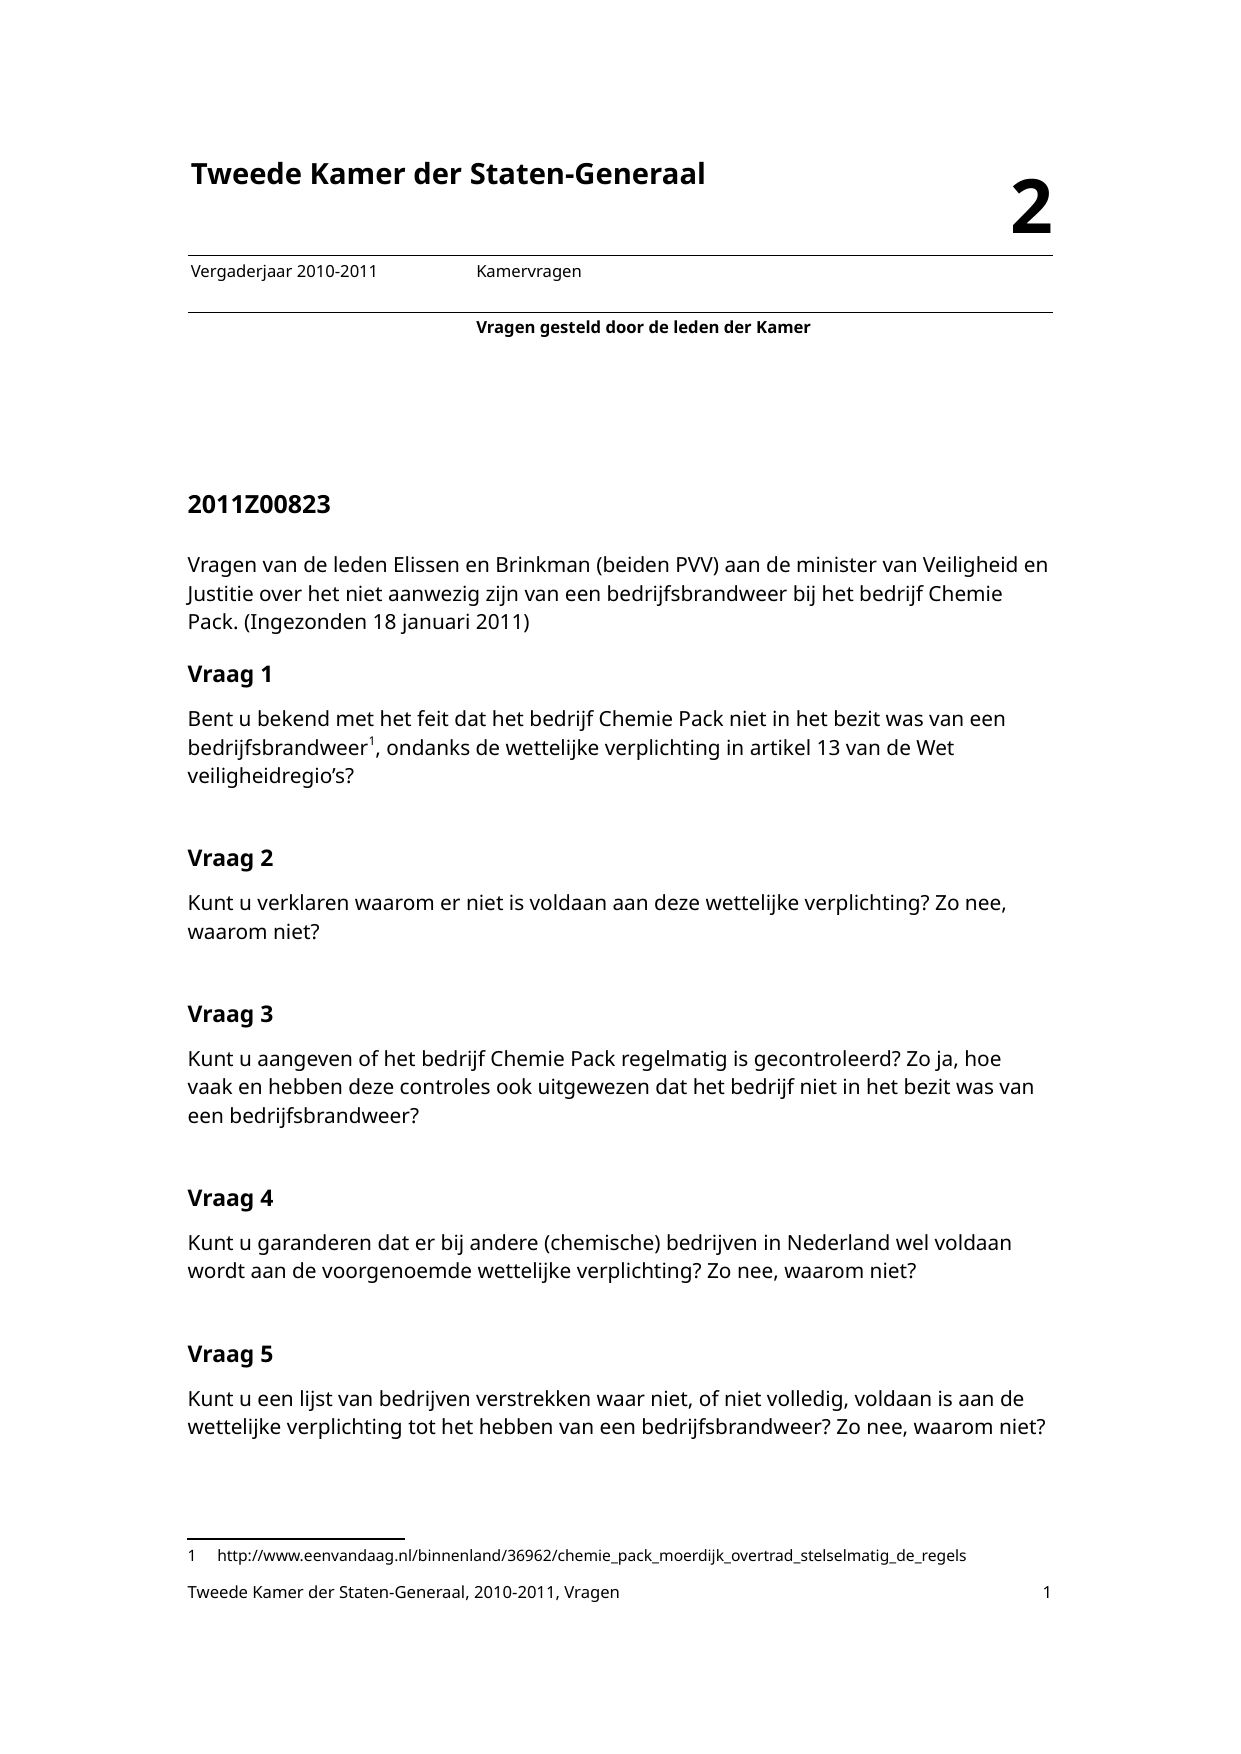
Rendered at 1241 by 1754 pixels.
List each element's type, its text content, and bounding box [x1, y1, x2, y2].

text 2011Z00823 [187, 487, 1053, 521]
text Vragen van de leden Elissen en Brinkman (beiden PVV) aan de minister van Veiligheid en Justitie over het niet aanwezig zijn van een bedrijfsbrandweer bij het bedrijf Chemie Pack. (Ingezonden 18 januari 2011) [187, 550, 1053, 636]
table_cell Vergaderjaar 2010-2011 [188, 256, 473, 312]
subtitle Vraag 5 [187, 1337, 1053, 1369]
subtitle Vraag 2 [187, 842, 1053, 873]
table_cell Vragen gesteld door de leden der Kamer [473, 313, 1053, 339]
subtitle Vraag 4 [187, 1182, 1053, 1213]
subtitle Vraag 1 [187, 658, 1053, 689]
text Kunt u aangeven of het bedrijf Chemie Pack regelmatig is gecontroleerd? Zo ja, hoe vaak en hebben deze controles ook uitgewezen dat het bedrijf niet in het bezit was van een bedrijfsbrandweer? [187, 1044, 1053, 1129]
text Kunt u garanderen dat er bij andere (chemische) bedrijven in Nederland wel voldaan wordt aan de voorgenoemde wettelijke verplichting? Zo nee, waarom niet? [187, 1228, 1053, 1285]
text http://www.eenvandaag.nl/binnenland/36962/chemie_pack_moerdijk_overtrad_stelselmatig_de_regels [187, 1509, 1053, 1566]
subtitle Vraag 3 [187, 998, 1053, 1029]
table_header 2 [880, 150, 1053, 255]
table_header Tweede Kamer der Staten-Generaal [188, 150, 879, 255]
text Kunt u verklaren waarom er niet is voldaan aan deze wettelijke verplichting? Zo nee, waarom niet? [187, 888, 1053, 945]
text Kunt u een lijst van bedrijven verstrekken waar niet, of niet volledig, voldaan is aan de wettelijke verplichting tot het hebben van een bedrijfsbrandweer? Zo nee, waarom niet? [187, 1384, 1053, 1441]
table_cell [188, 313, 473, 339]
text Bent u bekend met het feit dat het bedrijf Chemie Pack niet in het bezit was van een bedrijfsbrandweer, ondanks de wettelijke verplichting in artikel 13 van de Wet veiligheidregio’s? [187, 704, 1053, 790]
table_cell Kamervragen [473, 256, 1053, 312]
